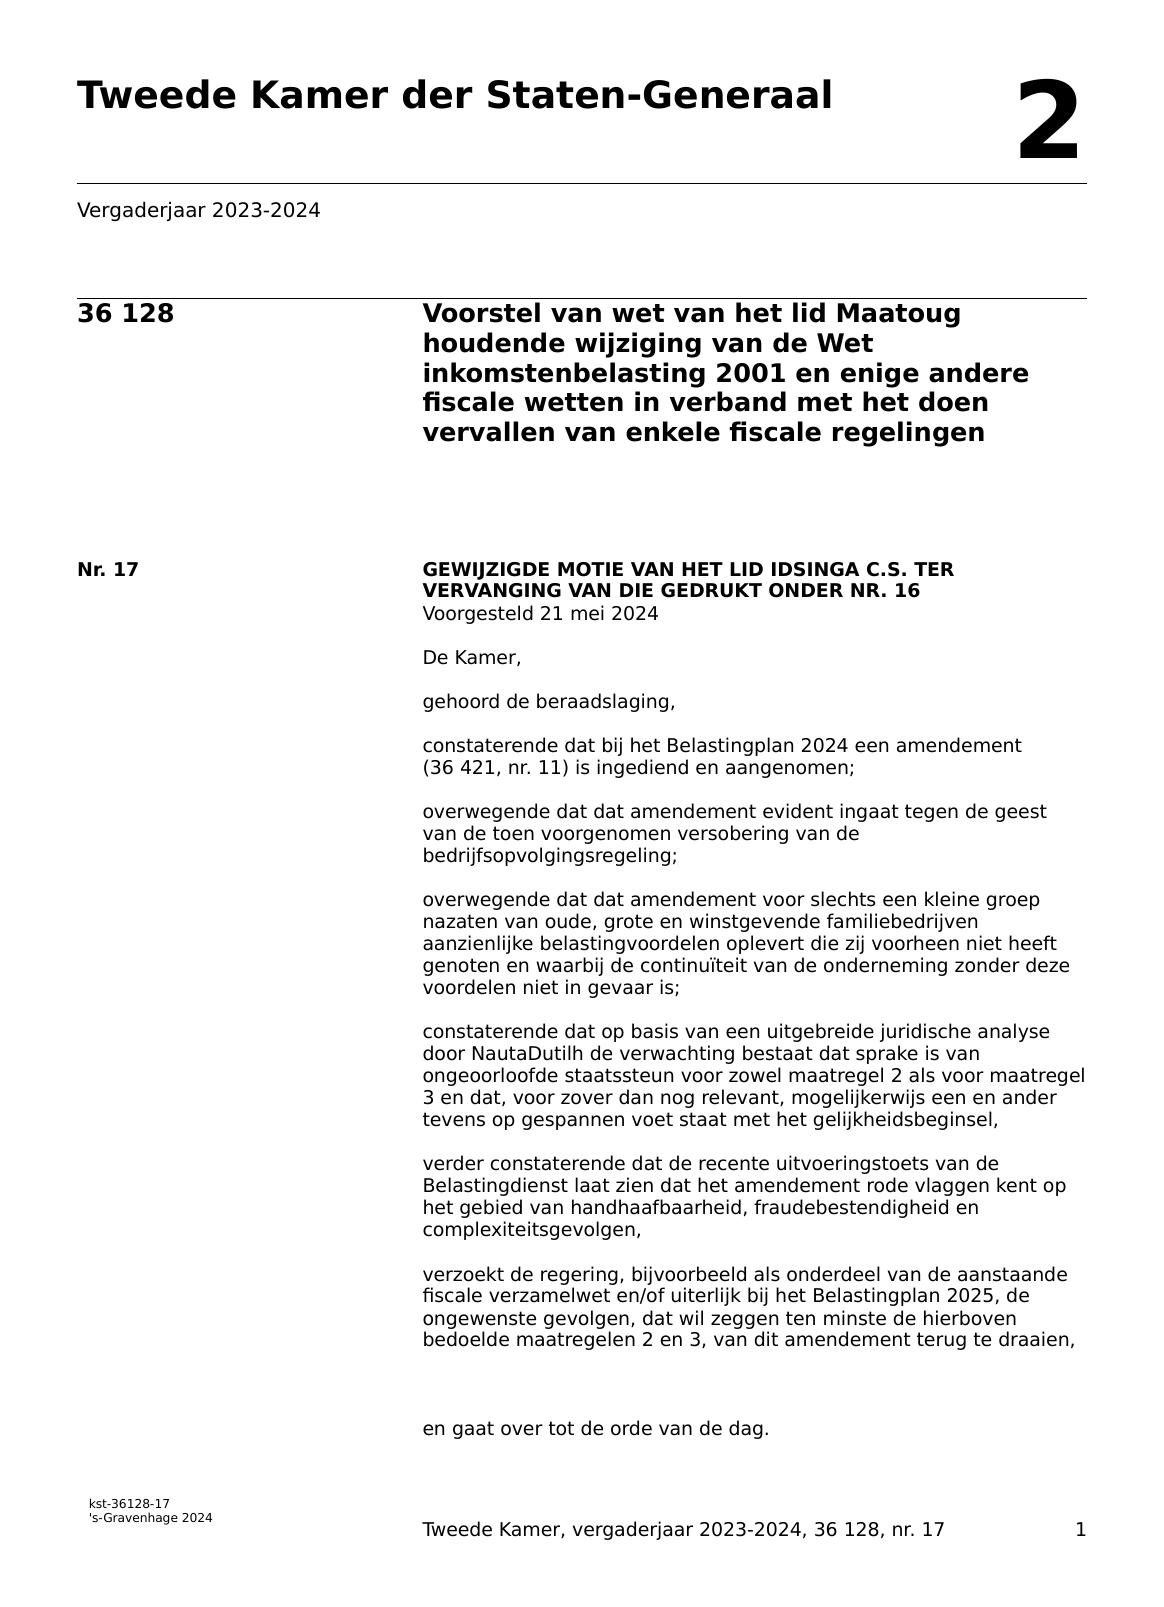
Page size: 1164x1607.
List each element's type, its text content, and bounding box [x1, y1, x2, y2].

text constaterende dat bij het Belastingplan 2024 een amendement (36 421, nr. 11) is ingediend en aangenomen; [422, 735, 1087, 779]
text kst-36128-17 [88, 1497, 323, 1511]
text constaterende dat op basis van een uitgebreide juridische analyse door NautaDutilh de verwachting bestaat dat sprake is van ongeoorloofde staatssteun voor zowel maatregel 2 als voor maatregel 3 en dat, voor zover dan nog relevant, mogelijkerwijs een en ander tevens op gespannen voet staat met het gelijkheidsbeginsel, [422, 1021, 1087, 1131]
text verder constaterende dat de recente uitvoeringstoets van de Belastingdienst laat zien dat het amendement rode vlaggen kent op het gebied van handhaafbaarheid, fraudebestendigheid en complexiteitsgevolgen, [422, 1153, 1087, 1241]
text Voorgesteld 21 mei 2024 [422, 602, 1087, 624]
table_cell Vergaderjaar 2023-2024 [77, 184, 1087, 298]
text De Kamer, [422, 647, 1087, 668]
text en gaat over tot de orde van de dag. [422, 1418, 1087, 1440]
text verzoekt de regering, bijvoorbeeld als onderdeel van de aanstaande fiscale verzamelwet en/of uiterlijk bij het Belastingplan 2025, de ongewenste gevolgen, dat wil zeggen ten minste de hierboven bedoelde maatregelen 2 en 3, van dit amendement terug te draaien, [422, 1263, 1087, 1351]
table_header 2 [886, 59, 1087, 183]
subtitle 36 128 Voorstel van wet van het lid Maatoug houdende wijziging van de Wet inkomstenbelasting 2001 en enige andere fiscale wetten in verband met het doen vervallen van enkele fiscale regelingen [77, 299, 1087, 447]
subtitle Nr. 17 GEWIJZIGDE MOTIE VAN HET LID IDSINGA C.S. TER VERVANGING VAN DIE GEDRUKT ONDER NR. 16 [77, 558, 1087, 602]
text overwegende dat dat amendement evident ingaat tegen de geest van de toen voorgenomen versobering van de bedrijfsopvolgingsregeling; [422, 801, 1087, 867]
text overwegende dat dat amendement voor slechts een kleine groep nazaten van oude, grote en winstgevende familiebedrijven aanzienlijke belastingvoordelen oplevert die zij voorheen niet heeft genoten en waarbij de continuïteit van de onderneming zonder deze voordelen niet in gevaar is; [422, 889, 1087, 999]
text 's-Gravenhage 2024 [88, 1511, 323, 1525]
table_header Tweede Kamer der Staten-Generaal [77, 59, 886, 183]
text gehoord de beraadslaging, [422, 691, 1087, 713]
